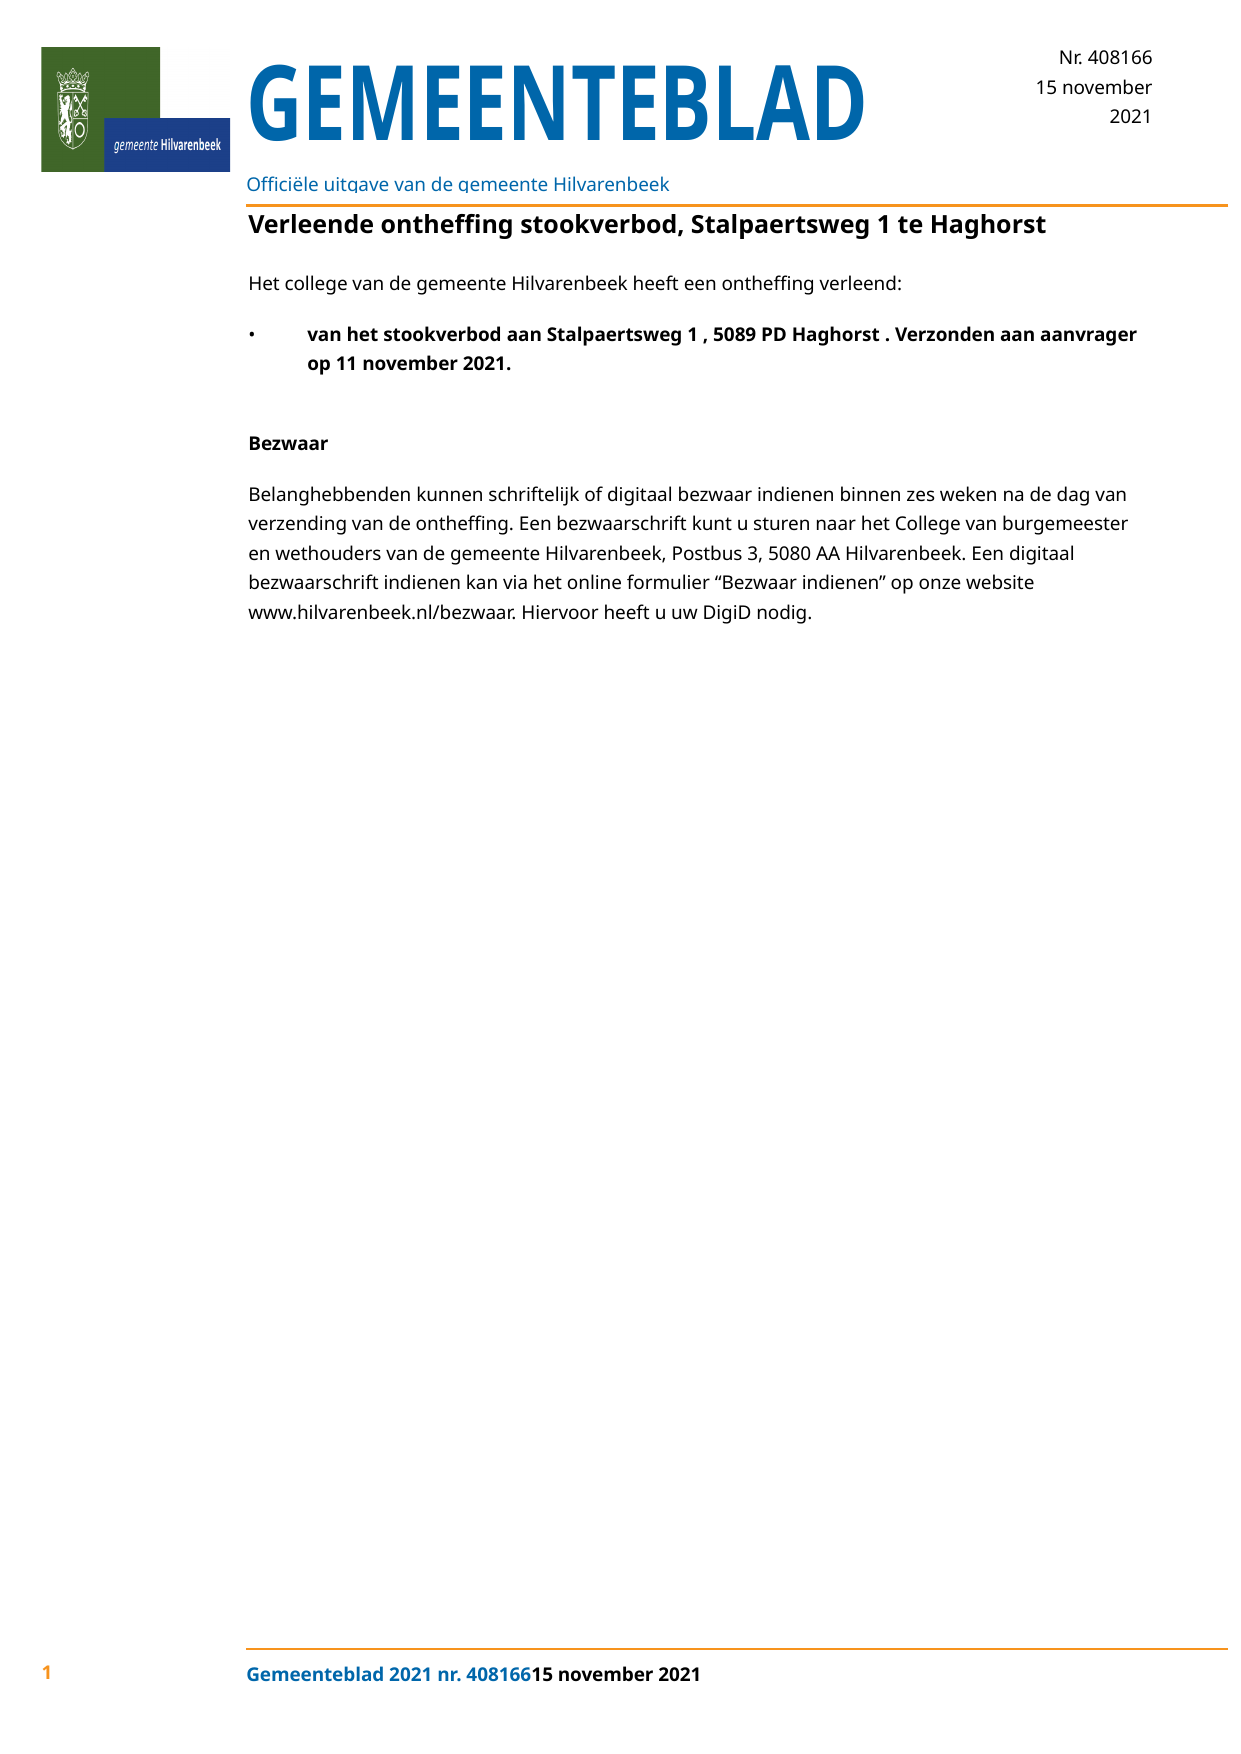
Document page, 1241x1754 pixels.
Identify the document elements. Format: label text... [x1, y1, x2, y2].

text Het college van de gemeente Hilvarenbeek heeft een ontheffing verleend: [248, 270, 1152, 296]
text Belanghebbenden kunnen schriftelijk of digitaal bezwaar indienen binnen zes weken na de dag van verzending van de ontheffing. Een bezwaarschrift kunt u sturen naar het College van burgemeester en wethouders van de gemeente Hilvarenbeek, Postbus 3, 5080 AA Hilvarenbeek. Een digitaal bezwaarschrift indienen kan via het online formulier “Bezwaar indienen” op onze website www.hilvarenbeek.nl/bezwaar. Hiervoor heeft u uw DigiD nodig. [248, 481, 1152, 625]
picture [41, 47, 231, 172]
text Bezwaar [248, 430, 1152, 456]
text Verleende ontheffing stookverbod, Stalpaertsweg 1 te Haghorst [248, 207, 1152, 241]
list van het stookverbod aan Stalpaertsweg 1 , 5089 PD Haghorst . Verzonden aan aanvrager op 11 november 2021. [248, 321, 1152, 376]
